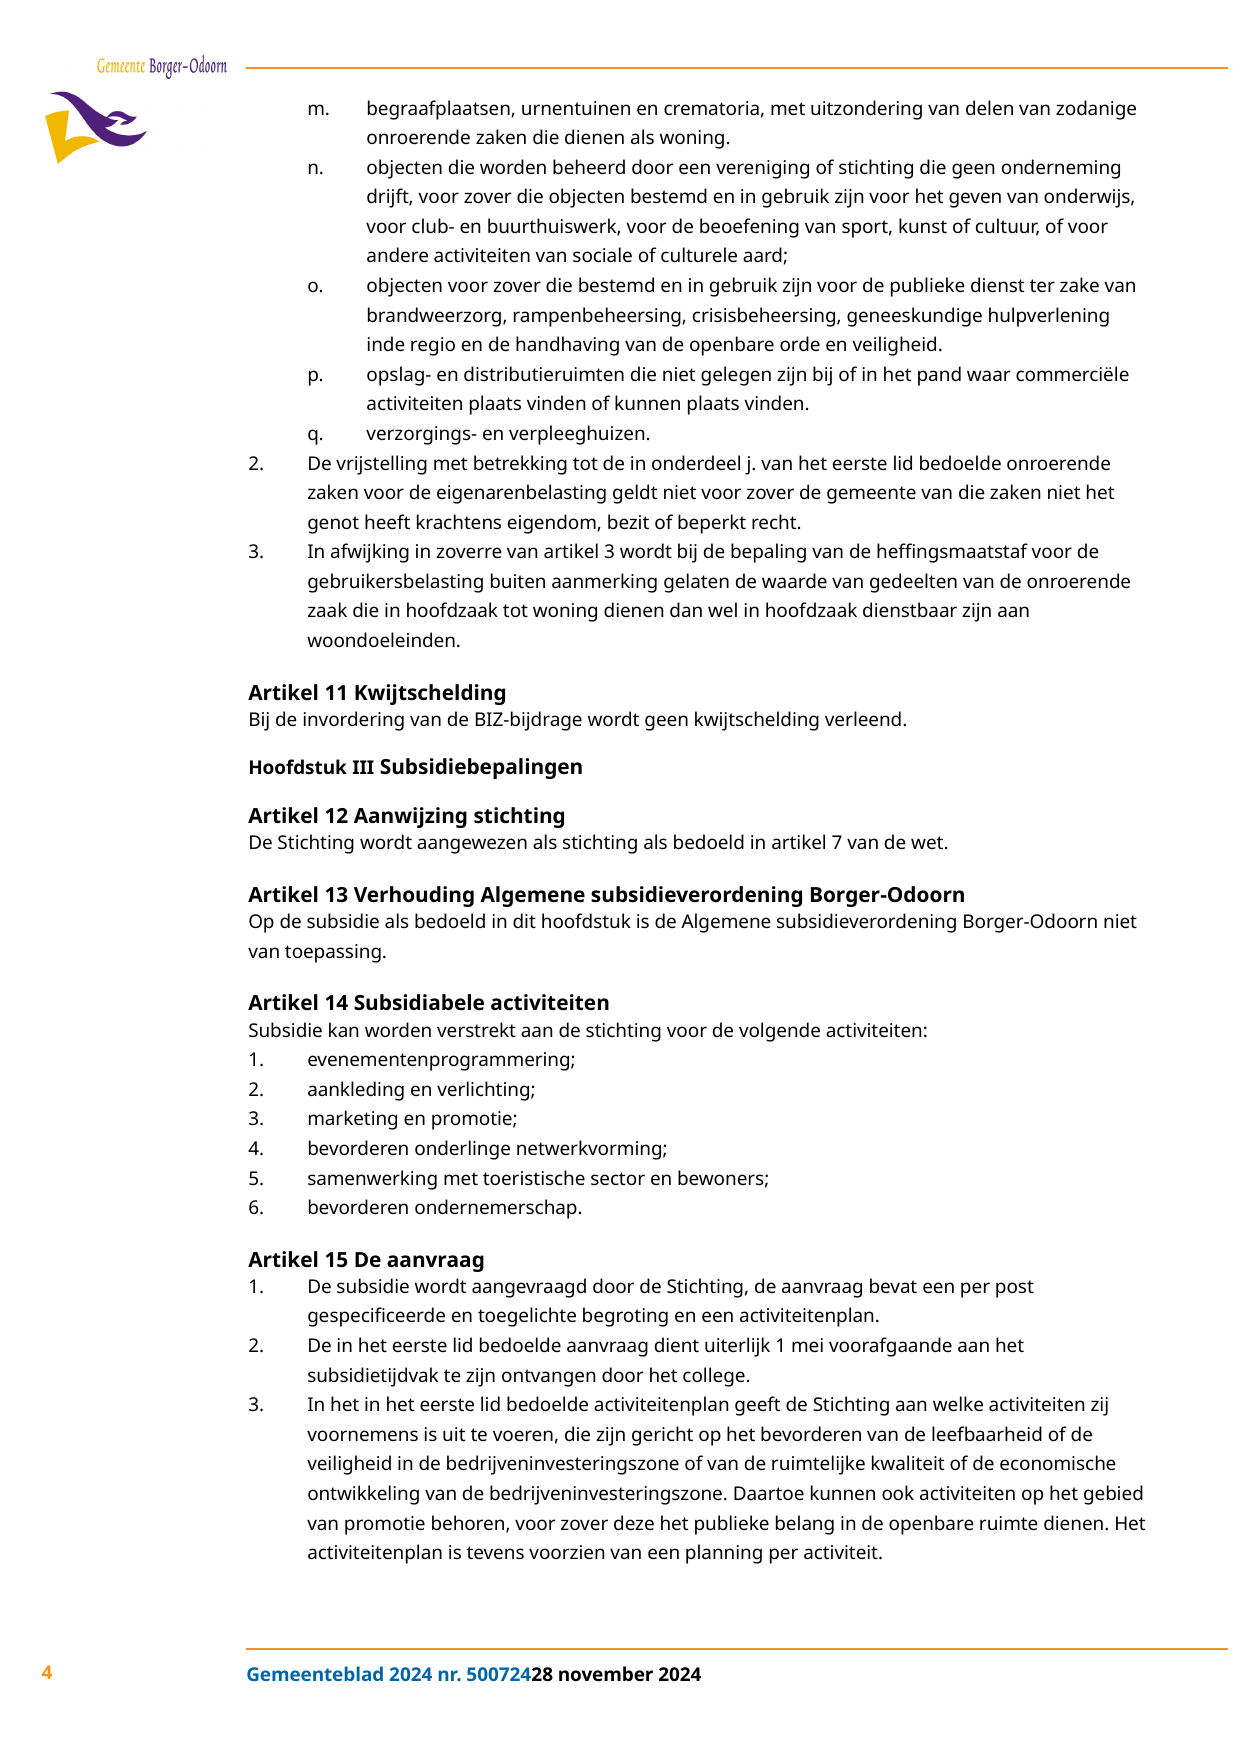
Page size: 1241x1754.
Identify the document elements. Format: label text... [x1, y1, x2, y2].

list begraafplaatsen, urnentuinen en crematoria, met uitzondering van delen van zodanige onroerende zaken die dienen als woning. [307, 95, 1152, 150]
text Artikel 14 Subsidiabele activiteiten [248, 988, 1152, 1017]
list In afwijking in zoverre van artikel 3 wordt bij de bepaling van de heffingsmaatstaf voor de gebruikersbelasting buiten aanmerking gelaten de waarde van gedeelten van de onroerende zaak die in hoofdzaak tot woning dienen dan wel in hoofdzaak dienstbaar zijn aan woondoeleinden. [248, 538, 1152, 653]
text Artikel 13 Verhouding Algemene subsidieverordening Borger-Odoorn [248, 880, 1152, 908]
list In het in het eerste lid bedoelde activiteitenplan geeft de Stichting aan welke activiteiten zij voornemens is uit te voeren, die zijn gericht op het bevorderen van de leefbaarheid of de veiligheid in de bedrijveninvesteringszone of van de ruimtelijke kwaliteit of de economische ontwikkeling van de bedrijveninvesteringszone. Daartoe kunnen ook activiteiten op het gebied van promotie behoren, voor zover deze het publieke belang in de openbare ruimte dienen. Het activiteitenplan is tevens voorzien van een planning per activiteit. [248, 1391, 1152, 1565]
text Subsidie kan worden verstrekt aan de stichting voor de volgende activiteiten: [248, 1017, 1152, 1042]
text Artikel 11 Kwijtschelding [248, 678, 1152, 706]
picture [41, 47, 231, 172]
list aankleding en verlichting; [248, 1076, 1152, 1102]
list opslag- en distributieruimten die niet gelegen zijn bij of in het pand waar commerciële activiteiten plaats vinden of kunnen plaats vinden. [307, 361, 1152, 416]
text De Stichting wordt aangewezen als stichting als bedoeld in artikel 7 van de wet. [248, 829, 1152, 855]
list verzorgings- en verpleeghuizen. [307, 420, 1152, 446]
list bevorderen ondernemerschap. [248, 1194, 1152, 1220]
list evenementenprogrammering; [248, 1046, 1152, 1072]
text Op de subsidie als bedoeld in dit hoofdstuk is de Algemene subsidieverordening Borger-Odoorn niet van toepassing. [248, 908, 1152, 964]
text Bij de invordering van de BIZ-bijdrage wordt geen kwijtschelding verleend. [248, 706, 1152, 732]
list objecten voor zover die bestemd en in gebruik zijn voor de publieke dienst ter zake van brandweerzorg, rampenbeheersing, crisisbeheersing, geneeskundige hulpverlening inde regio en de handhaving van de openbare orde en veiligheid. [307, 272, 1152, 357]
list samenwerking met toeristische sector en bewoners; [248, 1165, 1152, 1190]
list De in het eerste lid bedoelde aanvraag dient uiterlijk 1 mei voorafgaande aan het subsidietijdvak te zijn ontvangen door het college. [248, 1332, 1152, 1388]
text Artikel 12 Aanwijzing stichting [248, 801, 1152, 829]
list De vrijstelling met betrekking tot de in onderdeel j. van het eerste lid bedoelde onroerende zaken voor de eigenarenbelasting geldt niet voor zover de gemeente van die zaken niet het genot heeft krachtens eigendom, bezit of beperkt recht. [248, 450, 1152, 535]
text Hoofdstuk III Subsidiebepalingen [248, 752, 1152, 780]
list De subsidie wordt aangevraagd door de Stichting, de aanvraag bevat een per post gespecificeerde en toegelichte begroting en een activiteitenplan. [248, 1273, 1152, 1328]
list marketing en promotie; [248, 1106, 1152, 1131]
list bevorderen onderlinge netwerkvorming; [248, 1135, 1152, 1161]
text Artikel 15 De aanvraag [248, 1245, 1152, 1273]
list objecten die worden beheerd door een vereniging of stichting die geen onderneming drijft, voor zover die objecten bestemd en in gebruik zijn voor het geven van onderwijs, voor club- en buurthuiswerk, voor de beoefening van sport, kunst of cultuur, of voor andere activiteiten van sociale of culturele aard; [307, 154, 1152, 268]
